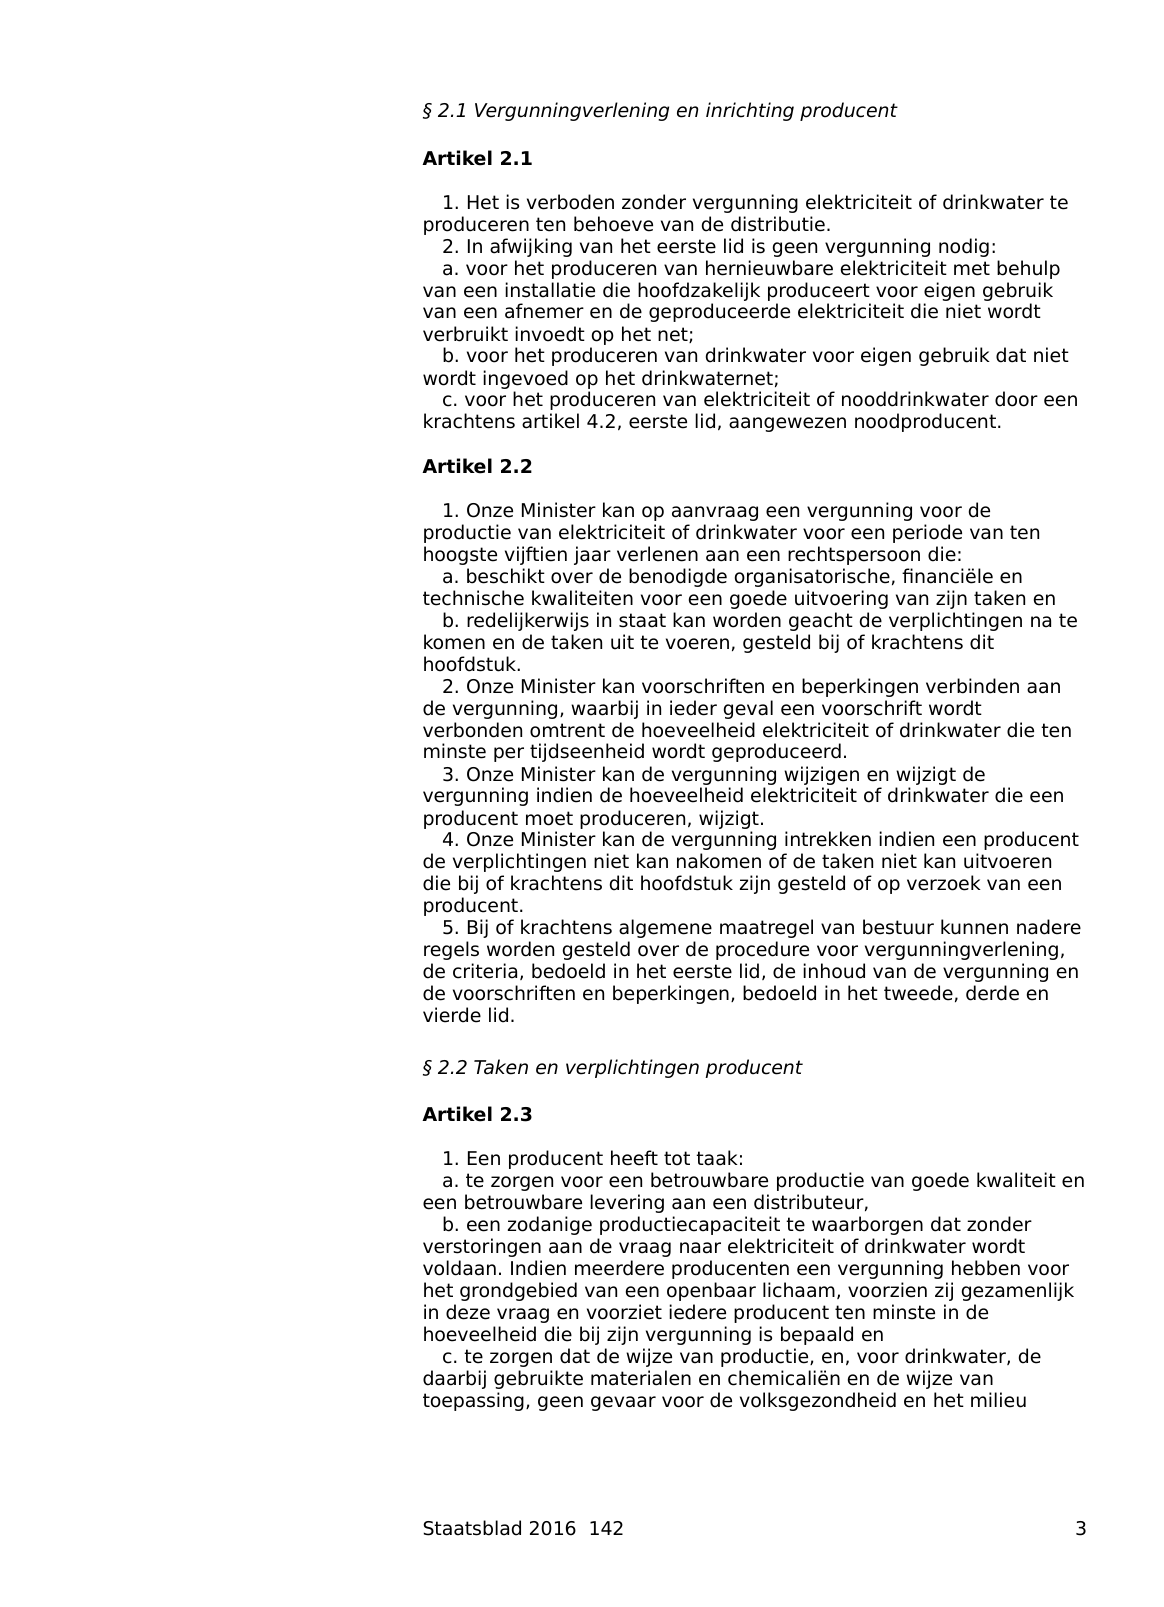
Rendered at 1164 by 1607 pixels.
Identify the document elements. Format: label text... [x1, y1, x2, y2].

subtitle § 2.1 Vergunningverlening en inrichting producent [422, 100, 1087, 122]
text 2. Onze Minister kan voorschriften en beperkingen verbinden aan de vergunning, waarbij in ieder geval een voorschrift wordt verbonden omtrent de hoeveelheid elektriciteit of drinkwater die ten minste per tijdseenheid wordt geproduceerd. [422, 676, 1087, 763]
text 1. Het is verboden zonder vergunning elektriciteit of drinkwater te produceren ten behoeve van de distributie. [422, 192, 1087, 236]
text c. te zorgen dat de wijze van productie, en, voor drinkwater, de daarbij gebruikte materialen en chemicaliën en de wijze van toepassing, geen gevaar voor de volksgezondheid en het milieu [422, 1346, 1087, 1412]
text b. redelijkerwijs in staat kan worden geacht de verplichtingen na te komen en de taken uit te voeren, gesteld bij of krachtens dit hoofdstuk. [422, 609, 1087, 676]
subtitle Artikel 2.3 [422, 1104, 1087, 1126]
subtitle Artikel 2.1 [422, 147, 1087, 169]
text a. voor het produceren van hernieuwbare elektriciteit met behulp van een installatie die hoofdzakelijk produceert voor eigen gebruik van een afnemer en de geproduceerde elektriciteit die niet wordt verbruikt invoedt op het net; [422, 257, 1087, 345]
text 3. Onze Minister kan de vergunning wijzigen en wijzigt de vergunning indien de hoeveelheid elektriciteit of drinkwater die een producent moet produceren, wijzigt. [422, 763, 1087, 829]
text 4. Onze Minister kan de vergunning intrekken indien een producent de verplichtingen niet kan nakomen of de taken niet kan uitvoeren die bij of krachtens dit hoofdstuk zijn gesteld of op verzoek van een producent. [422, 829, 1087, 917]
text 5. Bij of krachtens algemene maatregel van bestuur kunnen nadere regels worden gesteld over de procedure voor vergunningverlening, de criteria, bedoeld in het eerste lid, de inhoud van de vergunning en de voorschriften en beperkingen, bedoeld in het tweede, derde en vierde lid. [422, 917, 1087, 1027]
text a. te zorgen voor een betrouwbare productie van goede kwaliteit en een betrouwbare levering aan een distributeur, [422, 1170, 1087, 1214]
subtitle Artikel 2.2 [422, 456, 1087, 477]
text b. een zodanige productiecapaciteit te waarborgen dat zonder verstoringen aan de vraag naar elektriciteit of drinkwater wordt voldaan. Indien meerdere producenten een vergunning hebben voor het grondgebied van een openbaar lichaam, voorzien zij gezamenlijk in deze vraag en voorziet iedere producent ten minste in de hoeveelheid die bij zijn vergunning is bepaald en [422, 1214, 1087, 1346]
text 1. Een producent heeft tot taak: [422, 1148, 1087, 1170]
text 2. In afwijking van het eerste lid is geen vergunning nodig: [422, 236, 1087, 257]
text b. voor het produceren van drinkwater voor eigen gebruik dat niet wordt ingevoed op het drinkwaternet; [422, 345, 1087, 389]
text c. voor het produceren van elektriciteit of nooddrinkwater door een krachtens artikel 4.2, eerste lid, aangewezen noodproducent. [422, 389, 1087, 433]
text a. beschikt over de benodigde organisatorische, financiële en technische kwaliteiten voor een goede uitvoering van zijn taken en [422, 566, 1087, 609]
subtitle § 2.2 Taken en verplichtingen producent [422, 1057, 1087, 1079]
text 1. Onze Minister kan op aanvraag een vergunning voor de productie van elektriciteit of drinkwater voor een periode van ten hoogste vijftien jaar verlenen aan een rechtspersoon die: [422, 500, 1087, 566]
